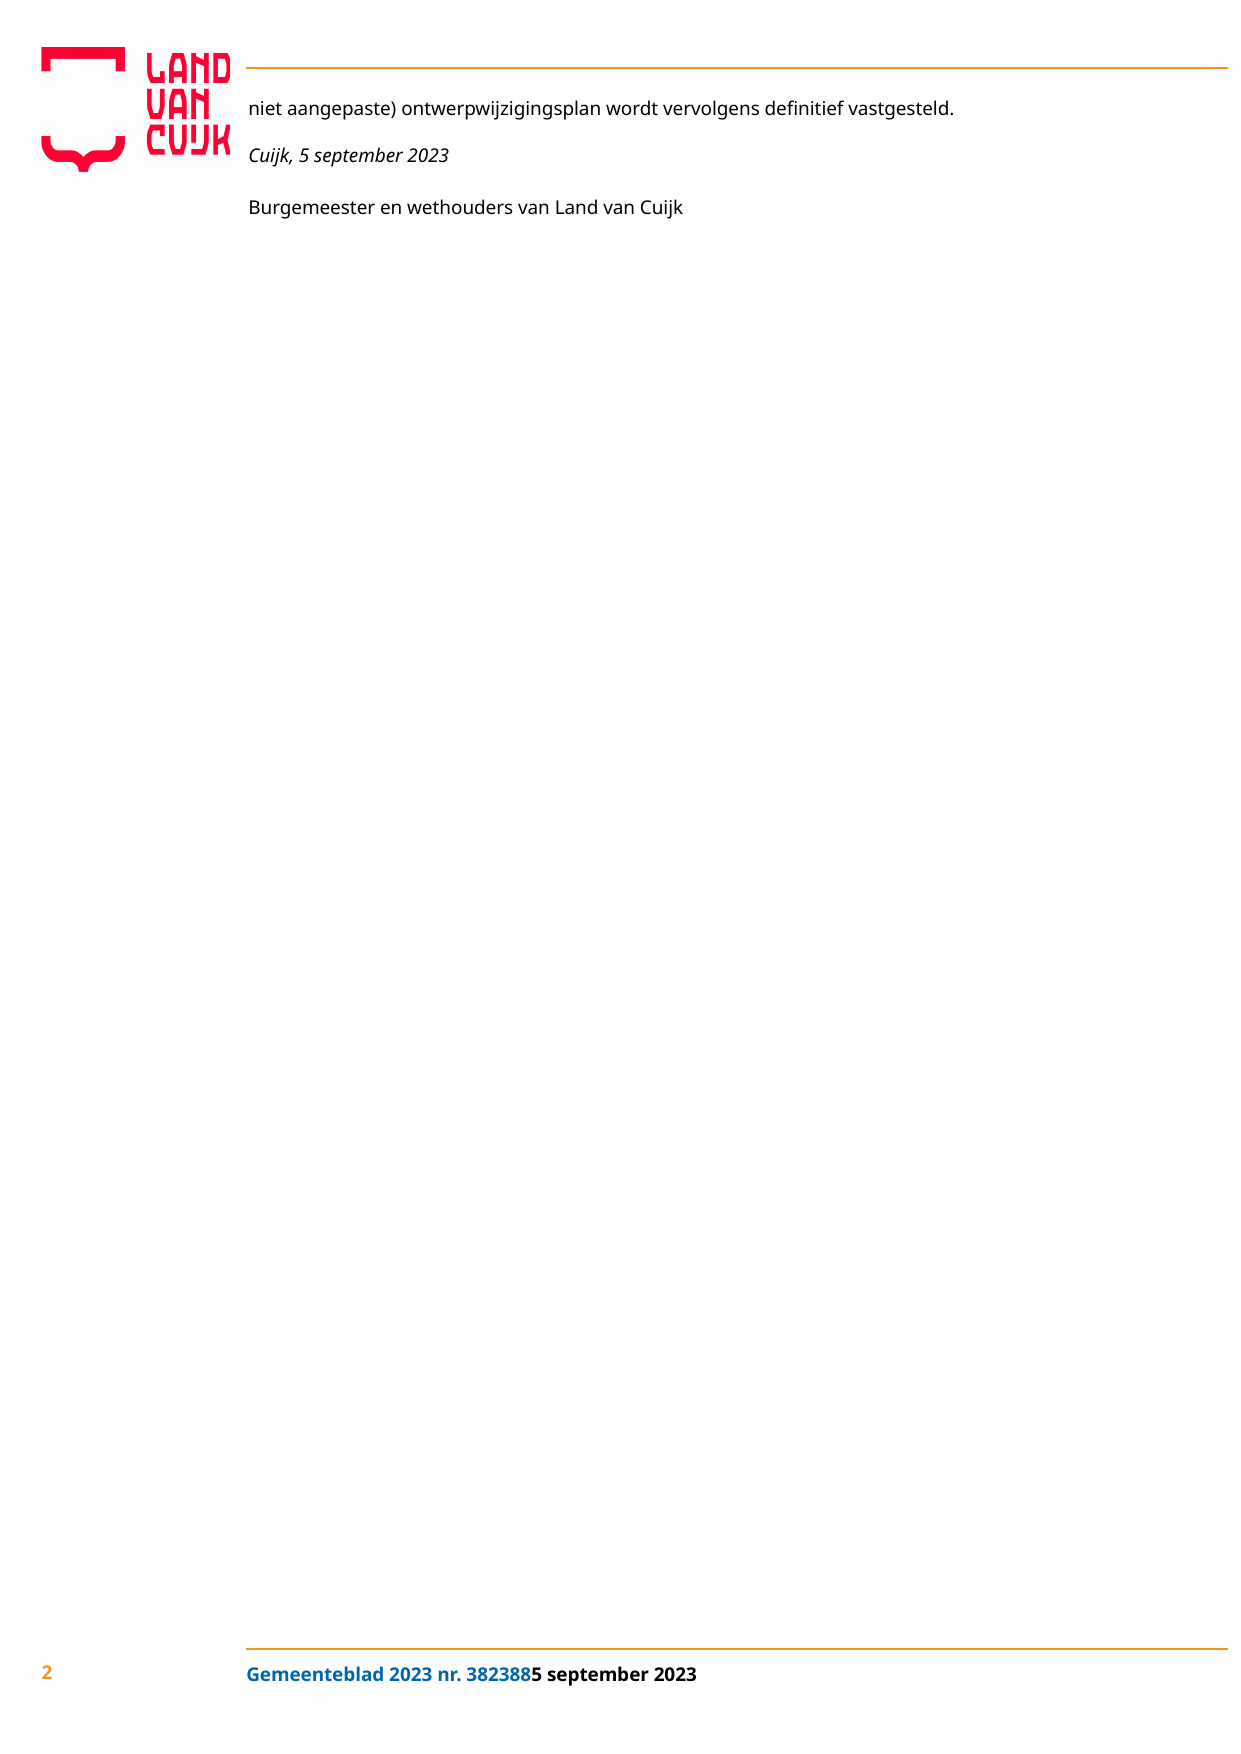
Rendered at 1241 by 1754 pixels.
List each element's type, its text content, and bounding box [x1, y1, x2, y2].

text Burgemeester en wethouders van Land van Cuijk [248, 194, 1152, 220]
text niet aangepaste) ontwerpwijzigingsplan wordt vervolgens definitief vastgesteld. [248, 95, 1152, 121]
picture [41, 47, 231, 172]
text Cuijk, 5 september 2023 [248, 143, 1152, 168]
